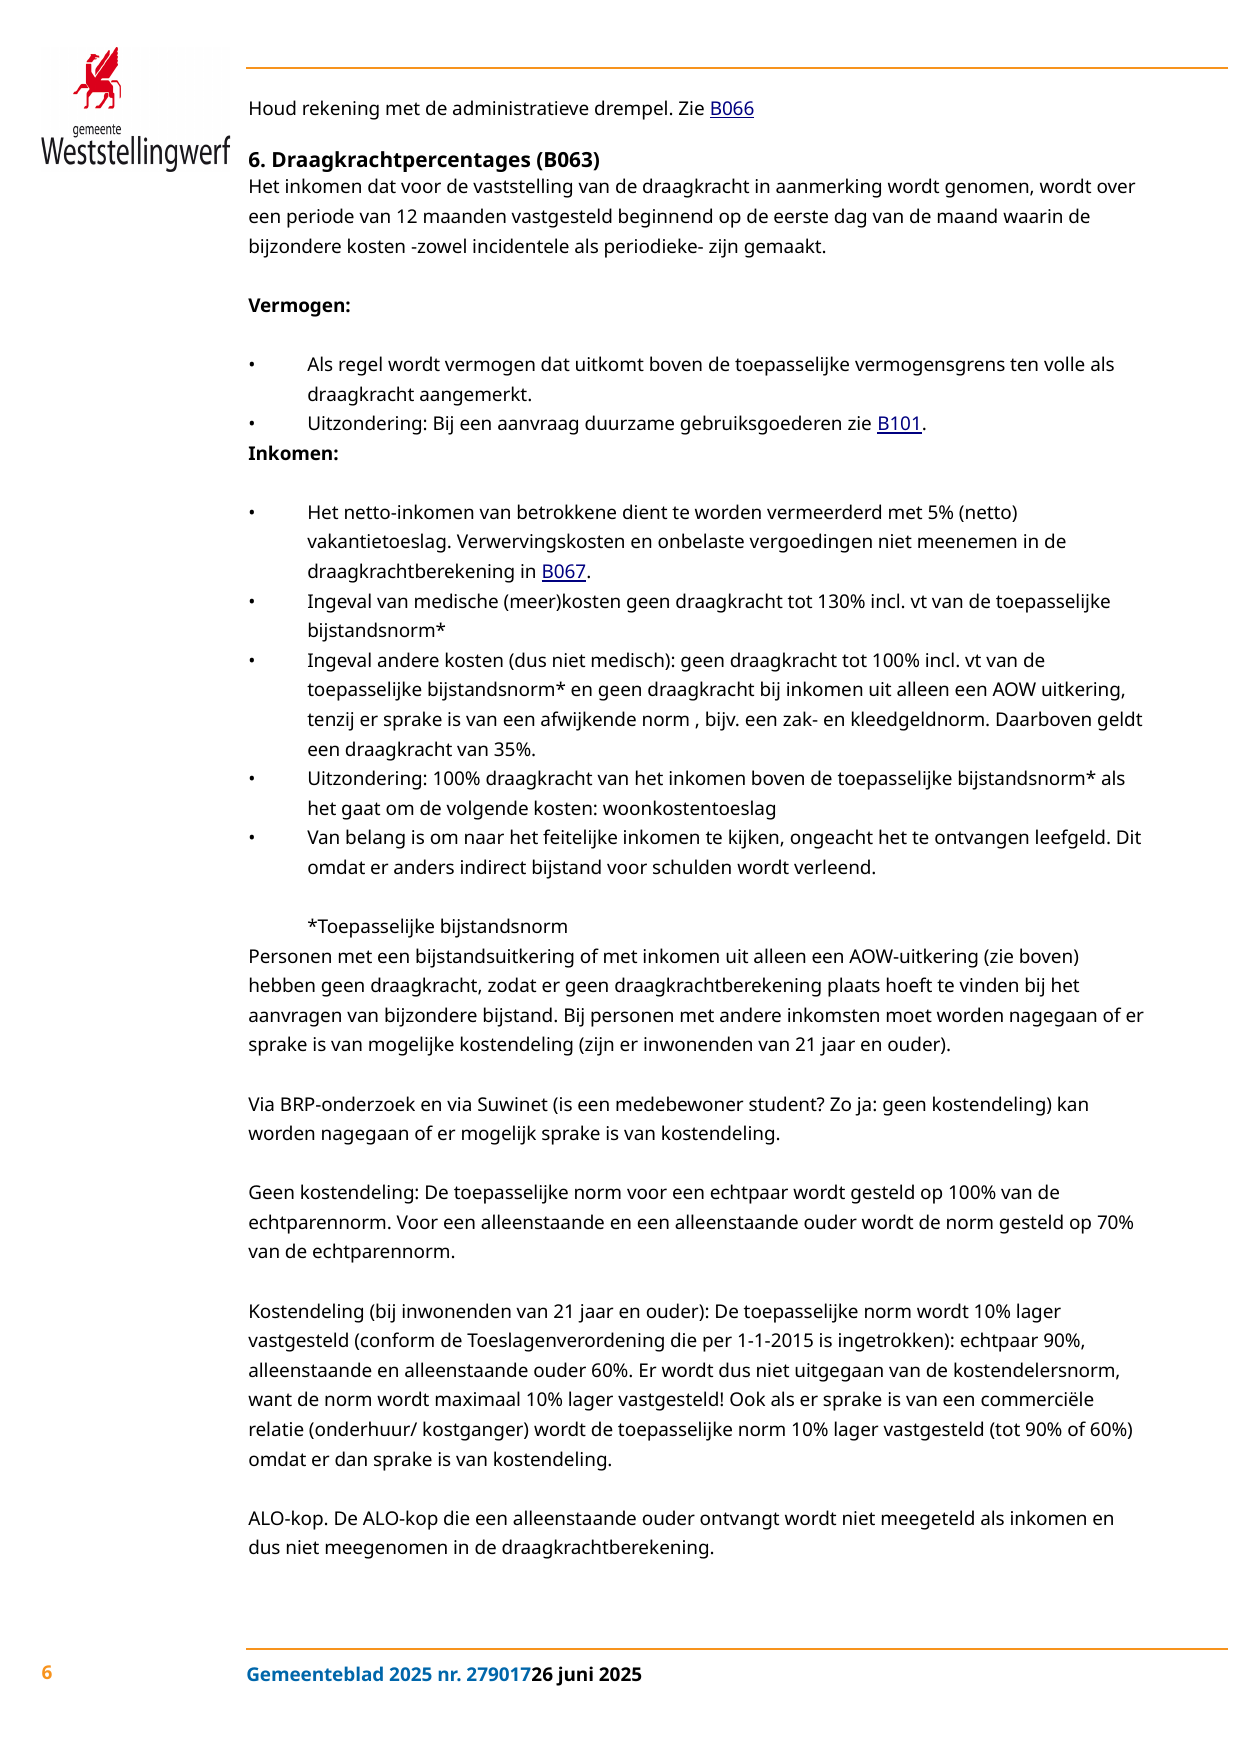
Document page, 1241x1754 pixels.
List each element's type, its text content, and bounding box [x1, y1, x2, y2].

text Personen met een bijstandsuitkering of met inkomen uit alleen een AOW-uitkering (zie boven) hebben geen draagkracht, zodat er geen draagkrachtberekening plaats hoeft te vinden bij het aanvragen van bijzondere bijstand. Bij personen met andere inkomsten moet worden nagegaan of er sprake is van mogelijke kostendeling (zijn er inwonenden van 21 jaar en ouder). [248, 943, 1152, 1057]
text Geen kostendeling: De toepasselijke norm voor een echtpaar wordt gesteld op 100% van de echtparennorm. Voor een alleenstaande en een alleenstaande ouder wordt de norm gesteld op 70% van de echtparennorm. [248, 1179, 1152, 1264]
text 6. Draagkrachtpercentages (B063) [248, 145, 1152, 174]
list Uitzondering: Bij een aanvraag duurzame gebruiksgoederen zie B101. [248, 410, 1152, 436]
picture [41, 47, 231, 172]
list *Toepasselijke bijstandsnorm [248, 913, 1152, 939]
text Vermogen: [248, 292, 1152, 318]
text Kostendeling (bij inwonenden van 21 jaar en ouder): De toepasselijke norm wordt 10% lager vastgesteld (conform de Toeslagenverordening die per 1-1-2015 is ingetrokken): echtpaar 90%, alleenstaande en alleenstaande ouder 60%. Er wordt dus niet uitgegaan van de kostendelersnorm, want de norm wordt maximaal 10% lager vastgesteld! Ook als er sprake is van een commerciële relatie (onderhuur/ kostganger) wordt de toepasselijke norm 10% lager vastgesteld (tot 90% of 60%) omdat er dan sprake is van kostendeling. [248, 1298, 1152, 1471]
text Inkomen: [248, 440, 1152, 466]
list Als regel wordt vermogen dat uitkomt boven de toepasselijke vermogensgrens ten volle als draagkracht aangemerkt. [248, 351, 1152, 406]
list Ingeval van medische (meer)kosten geen draagkracht tot 130% incl. vt van de toepasselijke bijstandsnorm* [248, 588, 1152, 643]
list Ingeval andere kosten (dus niet medisch): geen draagkracht tot 100% incl. vt van de toepasselijke bijstandsnorm* en geen draagkracht bij inkomen uit alleen een AOW uitkering, tenzij er sprake is van een afwijkende norm , bijv. een zak- en kleedgeldnorm. Daarboven geldt een draagkracht van 35%. [248, 647, 1152, 761]
list Het netto-inkomen van betrokkene dient te worden vermeerderd met 5% (netto) vakantietoeslag. Verwervingskosten en onbelaste vergoedingen niet meenemen in de draagkrachtberekening in B067. [248, 499, 1152, 584]
text Via BRP-onderzoek en via Suwinet (is een medebewoner student? Zo ja: geen kostendeling) kan worden nagegaan of er mogelijk sprake is van kostendeling. [248, 1091, 1152, 1146]
text Houd rekening met de administratieve drempel. Zie B066 [248, 95, 1152, 121]
text ALO-kop. De ALO-kop die een alleenstaande ouder ontvangt wordt niet meegeteld als inkomen en dus niet meegenomen in de draagkrachtberekening. [248, 1505, 1152, 1560]
list Uitzondering: 100% draagkracht van het inkomen boven de toepasselijke bijstandsnorm* als het gaat om de volgende kosten: woonkostentoeslag [248, 765, 1152, 821]
list Van belang is om naar het feitelijke inkomen te kijken, ongeacht het te ontvangen leefgeld. Dit omdat er anders indirect bijstand voor schulden wordt verleend. [248, 824, 1152, 880]
text Het inkomen dat voor de vaststelling van de draagkracht in aanmerking wordt genomen, wordt over een periode van 12 maanden vastgesteld beginnend op de eerste dag van de maand waarin de bijzondere kosten -zowel incidentele als periodieke- zijn gemaakt. [248, 174, 1152, 258]
